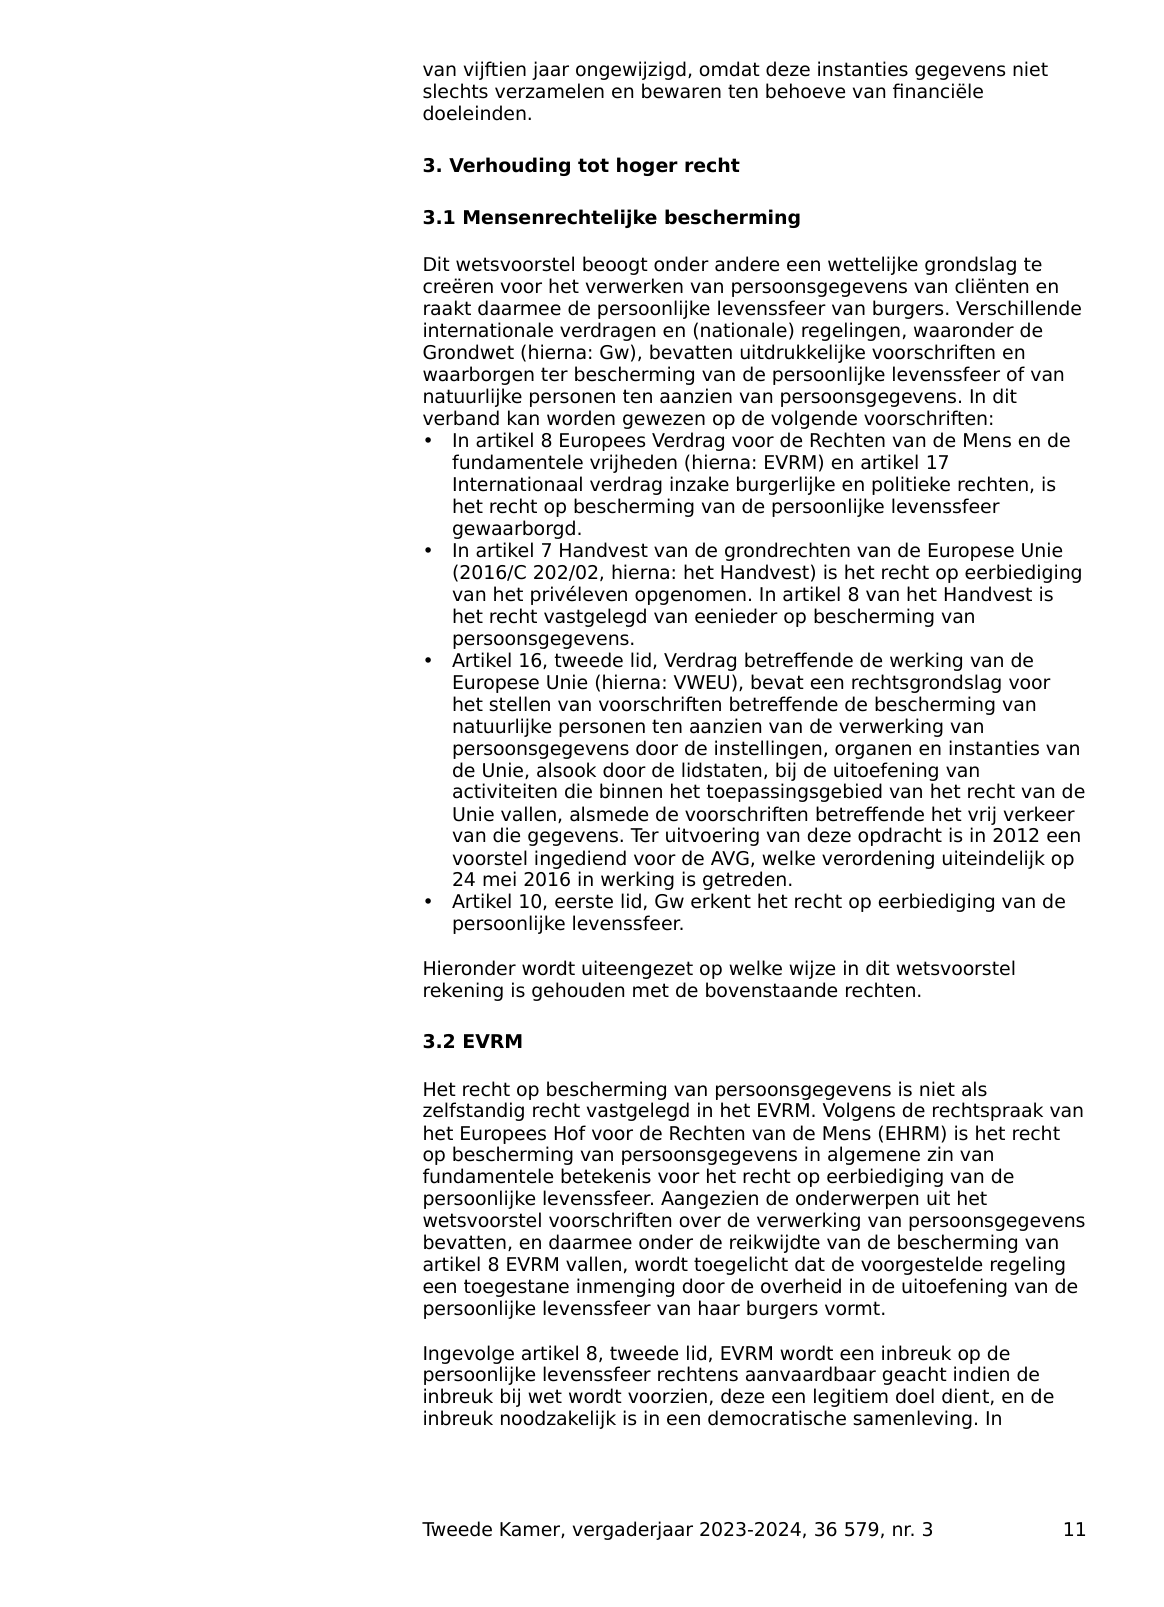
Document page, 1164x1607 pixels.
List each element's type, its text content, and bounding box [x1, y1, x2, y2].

text Het recht op bescherming van persoonsgegevens is niet als zelfstandig recht vastgelegd in het EVRM. Volgens de rechtspraak van het Europees Hof voor de Rechten van de Mens (EHRM) is het recht op bescherming van persoonsgegevens in algemene zin van fundamentele betekenis voor het recht op eerbiediging van de persoonlijke levenssfeer. Aangezien de onderwerpen uit het wetsvoorstel voorschriften over de verwerking van persoonsgegevens bevatten, en daarmee onder de reikwijdte van de bescherming van artikel 8 EVRM vallen, wordt toegelicht dat de voorgestelde regeling een toegestane inmenging door de overheid in de uitoefening van de persoonlijke levenssfeer van haar burgers vormt. [422, 1078, 1087, 1320]
text Hieronder wordt uiteengezet op welke wijze in dit wetsvoorstel rekening is gehouden met de bovenstaande rechten. [422, 957, 1087, 1001]
text Dit wetsvoorstel beoogt onder andere een wettelijke grondslag te creëren voor het verwerken van persoonsgegevens van cliënten en raakt daarmee de persoonlijke levenssfeer van burgers. Verschillende internationale verdragen en (nationale) regelingen, waaronder de Grondwet (hierna: Gw), bevatten uitdrukkelijke voorschriften en waarborgen ter bescherming van de persoonlijke levenssfeer of van natuurlijke personen ten aanzien van persoonsgegevens. In dit verband kan worden gewezen op de volgende voorschriften: [422, 254, 1087, 430]
subtitle 3. Verhouding tot hoger recht [422, 155, 1087, 177]
text van vijftien jaar ongewijzigd, omdat deze instanties gegevens niet slechts verzamelen en bewaren ten behoeve van financiële doeleinden. [422, 59, 1087, 125]
text Ingevolge artikel 8, tweede lid, EVRM wordt een inbreuk op de persoonlijke levenssfeer rechtens aanvaardbaar geacht indien de inbreuk bij wet wordt voorzien, deze een legitiem doel dient, en de inbreuk noodzakelijk is in een democratische samenleving. In [422, 1342, 1087, 1430]
text • In artikel 7 Handvest van de grondrechten van de Europese Unie (2016/C 202/02, hierna: het Handvest) is het recht op eerbiediging van het privéleven opgenomen. In artikel 8 van het Handvest is het recht vastgelegd van eenieder op bescherming van persoonsgegevens. [422, 540, 1087, 649]
text • Artikel 10, eerste lid, Gw erkent het recht op eerbiediging van de persoonlijke levenssfeer. [422, 891, 1087, 935]
text • In artikel 8 Europees Verdrag voor de Rechten van de Mens en de fundamentele vrijheden (hierna: EVRM) en artikel 17 Internationaal verdrag inzake burgerlijke en politieke rechten, is het recht op bescherming van de persoonlijke levenssfeer gewaarborgd. [422, 430, 1087, 540]
text • Artikel 16, tweede lid, Verdrag betreffende de werking van de Europese Unie (hierna: VWEU), bevat een rechtsgrondslag voor het stellen van voorschriften betreffende de bescherming van natuurlijke personen ten aanzien van de verwerking van persoonsgegevens door de instellingen, organen en instanties van de Unie, alsook door de lidstaten, bij de uitoefening van activiteiten die binnen het toepassingsgebied van het recht van de Unie vallen, alsmede de voorschriften betreffende het vrij verkeer van die gegevens. Ter uitvoering van deze opdracht is in 2012 een voorstel ingediend voor de AVG, welke verordening uiteindelijk op 24 mei 2016 in werking is getreden. [422, 649, 1087, 891]
subtitle 3.2 EVRM [422, 1031, 1087, 1053]
subtitle 3.1 Mensenrechtelijke bescherming [422, 207, 1087, 229]
